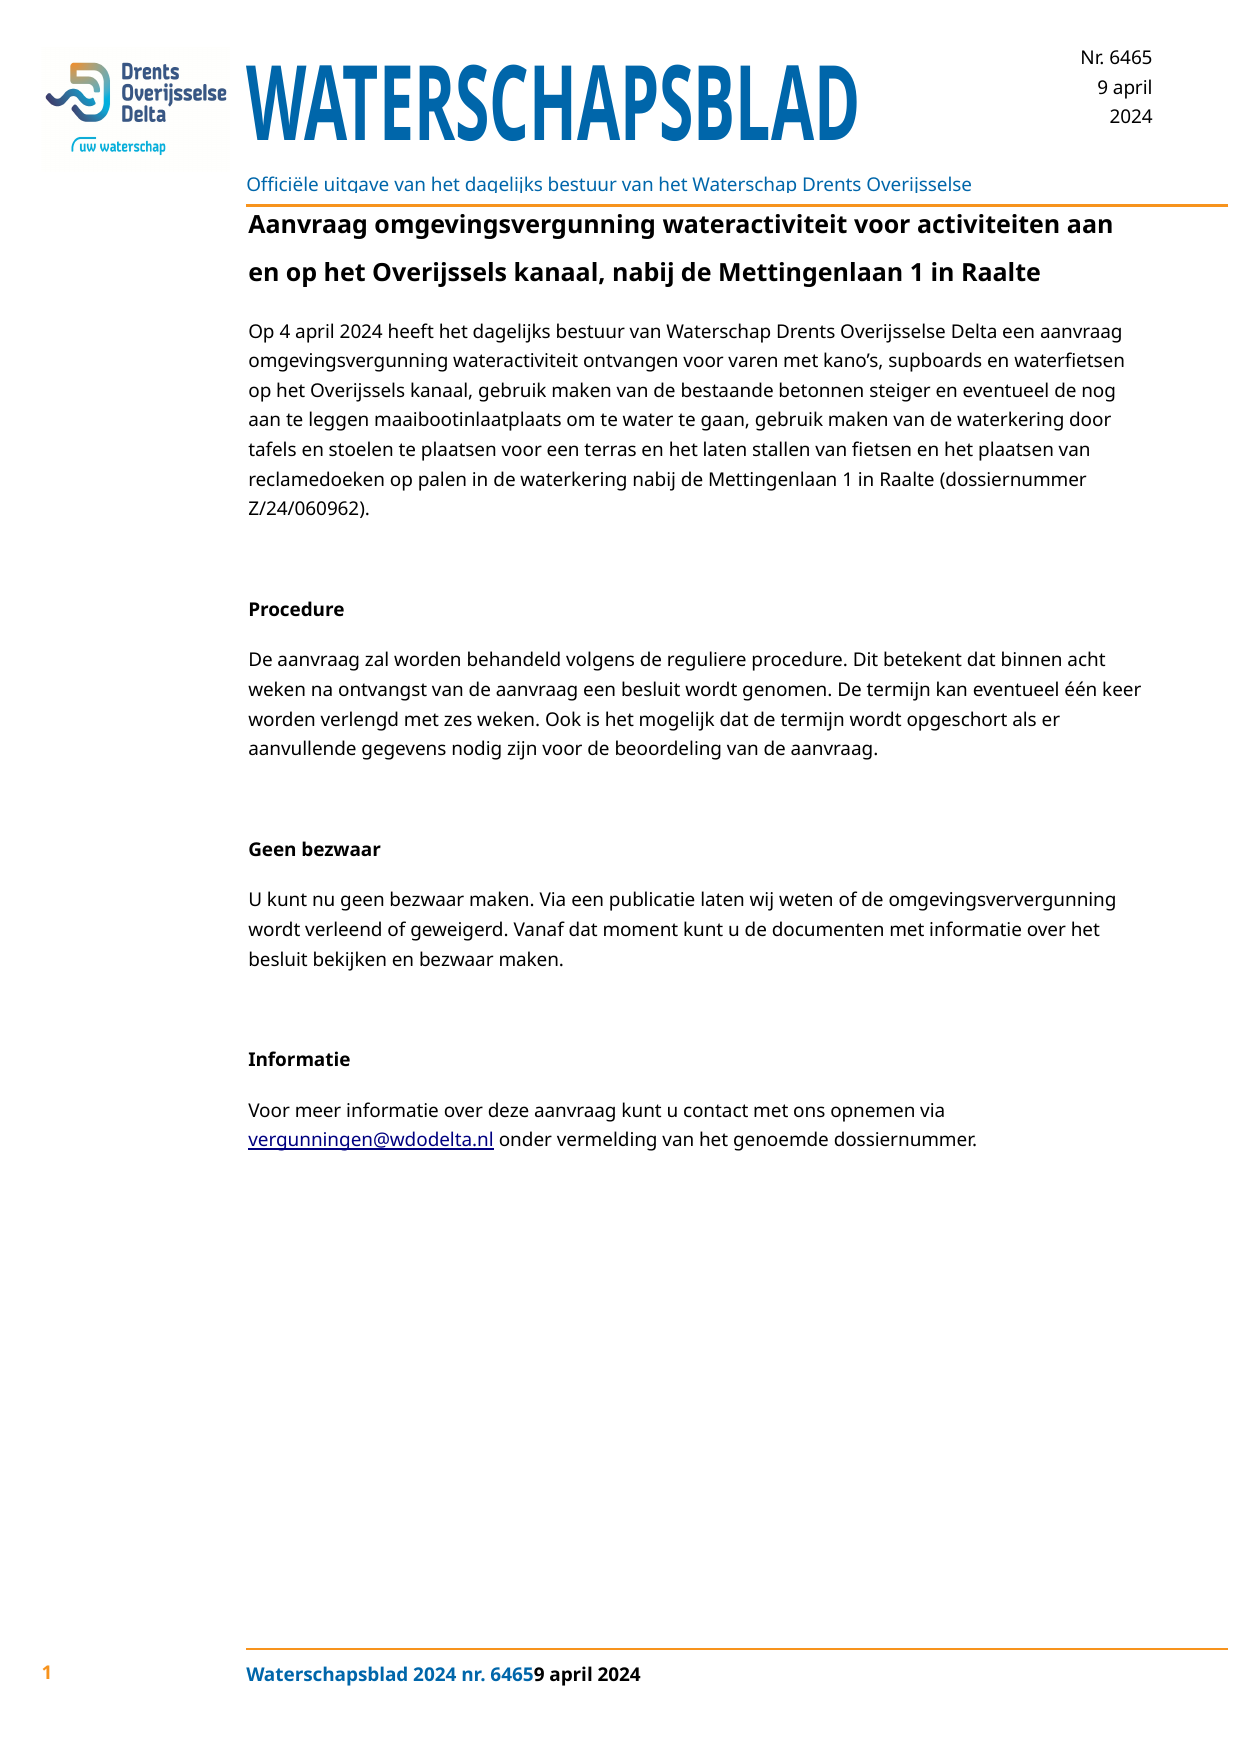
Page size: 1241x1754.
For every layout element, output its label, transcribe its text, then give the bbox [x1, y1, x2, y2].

text Procedure [248, 596, 1152, 622]
text Aanvraag omgevingsvergunning wateractiviteit voor activiteiten aan en op het Overijssels kanaal, nabij de Mettingenlaan 1 in Raalte [248, 207, 1152, 288]
text Op 4 april 2024 heeft het dagelijks bestuur van Waterschap Drents Overijsselse Delta een aanvraag omgevingsvergunning wateractiviteit ontvangen voor varen met kano’s, supboards en waterfietsen op het Overijssels kanaal, gebruik maken van de bestaande betonnen steiger en eventueel de nog aan te leggen maaibootinlaatplaats om te water te gaan, gebruik maken van de waterkering door tafels en stoelen te plaatsen voor een terras en het laten stallen van fietsen en het plaatsen van reclamedoeken op palen in de waterkering nabij de Mettingenlaan 1 in Raalte (dossiernummer Z/24/060962). [248, 318, 1152, 521]
picture [41, 47, 231, 172]
text Informatie [248, 1047, 1152, 1072]
text Voor meer informatie over deze aanvraag kunt u contact met ons opnemen via vergunningen@wdodelta.nl onder vermelding van het genoemde dossiernummer. [248, 1097, 1152, 1152]
text Geen bezwaar [248, 836, 1152, 862]
text De aanvraag zal worden behandeld volgens de reguliere procedure. Dit betekent dat binnen acht weken na ontvangst van de aanvraag een besluit wordt genomen. De termijn kan eventueel één keer worden verlengd met zes weken. Ook is het mogelijk dat de termijn wordt opgeschort als er aanvullende gegevens nodig zijn voor de beoordeling van de aanvraag. [248, 647, 1152, 761]
text U kunt nu geen bezwaar maken. Via een publicatie laten wij weten of de omgevingsververgunning wordt verleend of geweigerd. Vanaf dat moment kunt u de documenten met informatie over het besluit bekijken en bezwaar maken. [248, 887, 1152, 972]
